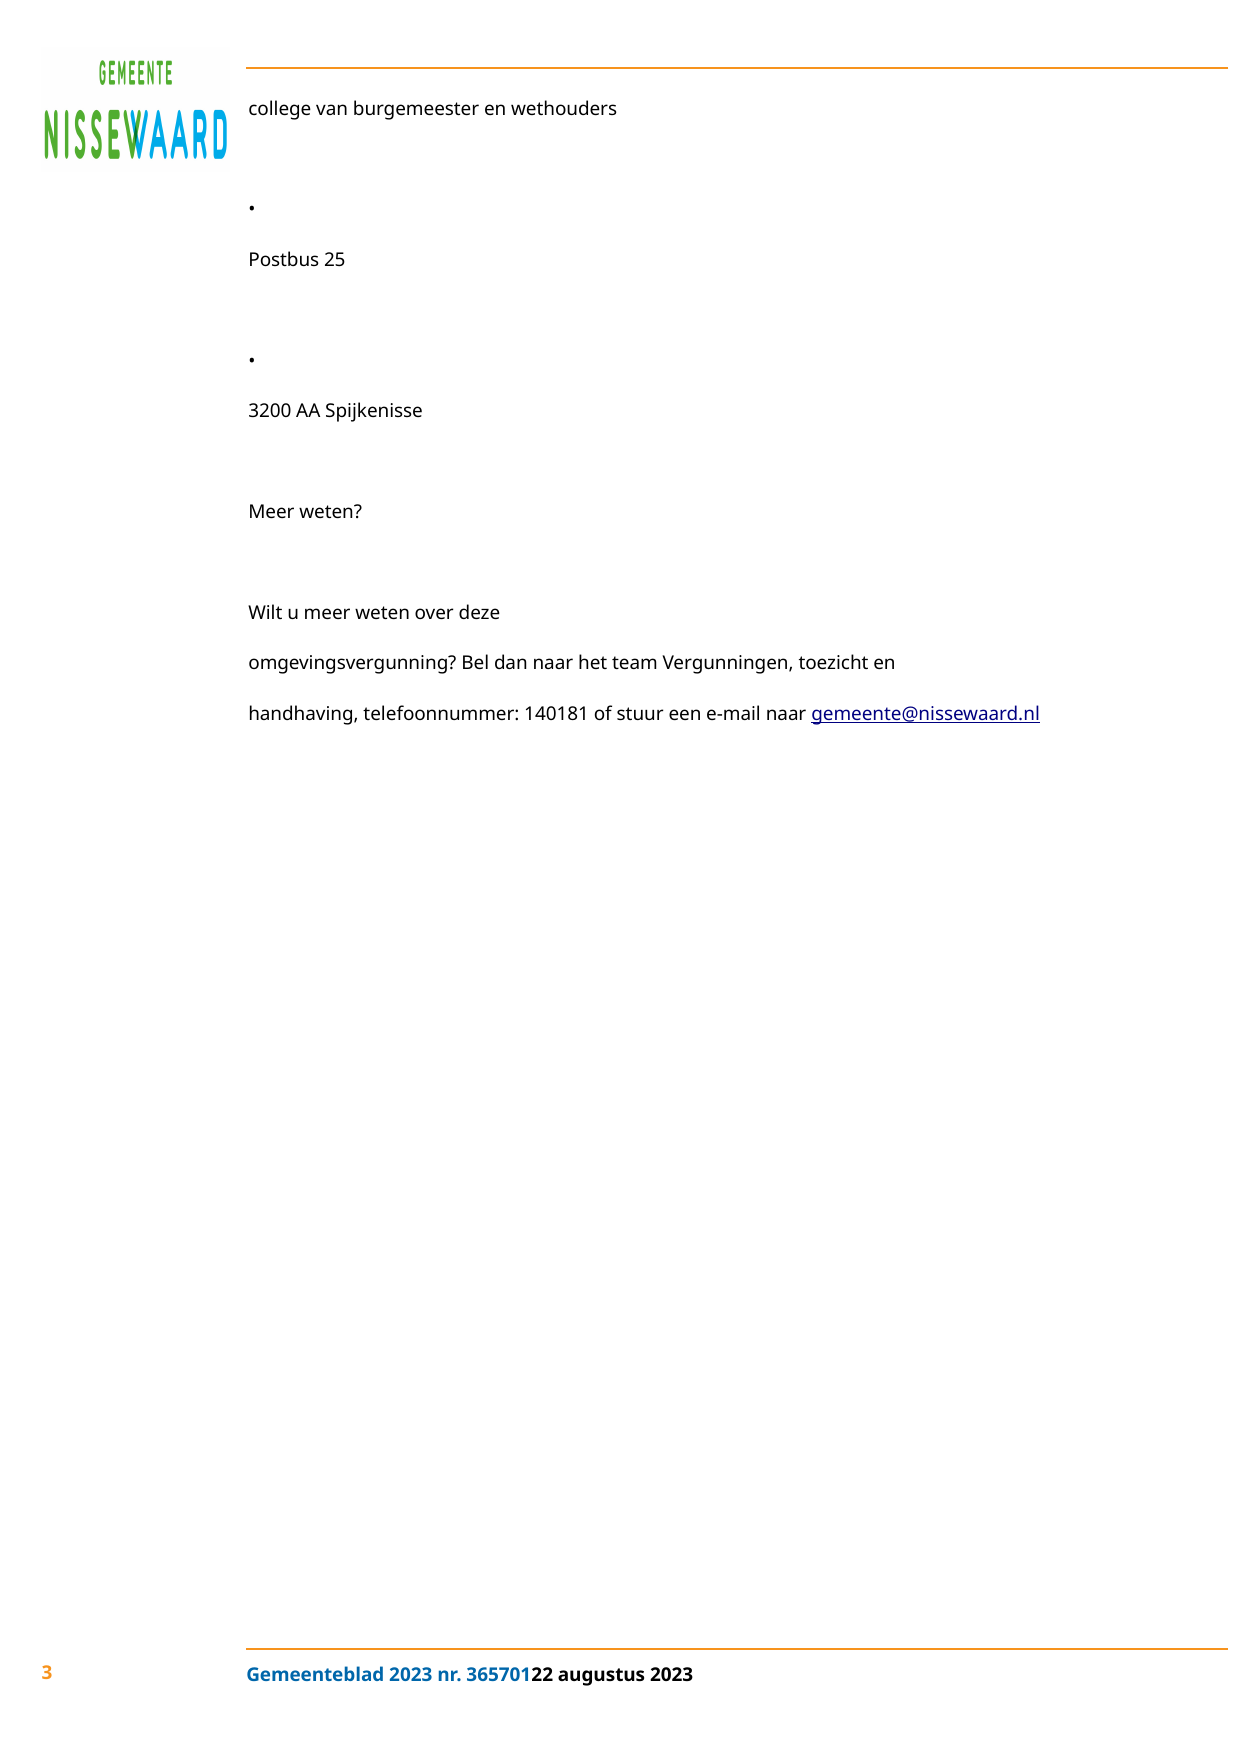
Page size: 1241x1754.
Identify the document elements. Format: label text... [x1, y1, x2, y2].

text college van burgemeester en wethouders [248, 95, 1152, 121]
text Meer weten? [248, 498, 1152, 524]
text • [248, 196, 1152, 221]
text Postbus 25 [248, 246, 1152, 272]
text 3200 AA Spijkenisse [248, 397, 1152, 423]
text Wilt u meer weten over deze [248, 599, 1152, 625]
text omgevingsvergunning? Bel dan naar het team Vergunningen, toezicht en [248, 649, 1152, 675]
picture [41, 47, 231, 172]
text • [248, 347, 1152, 373]
text handhaving, telefoonnummer: 140181 of stuur een e-mail naar gemeente@nissewaard.nl [248, 700, 1152, 726]
